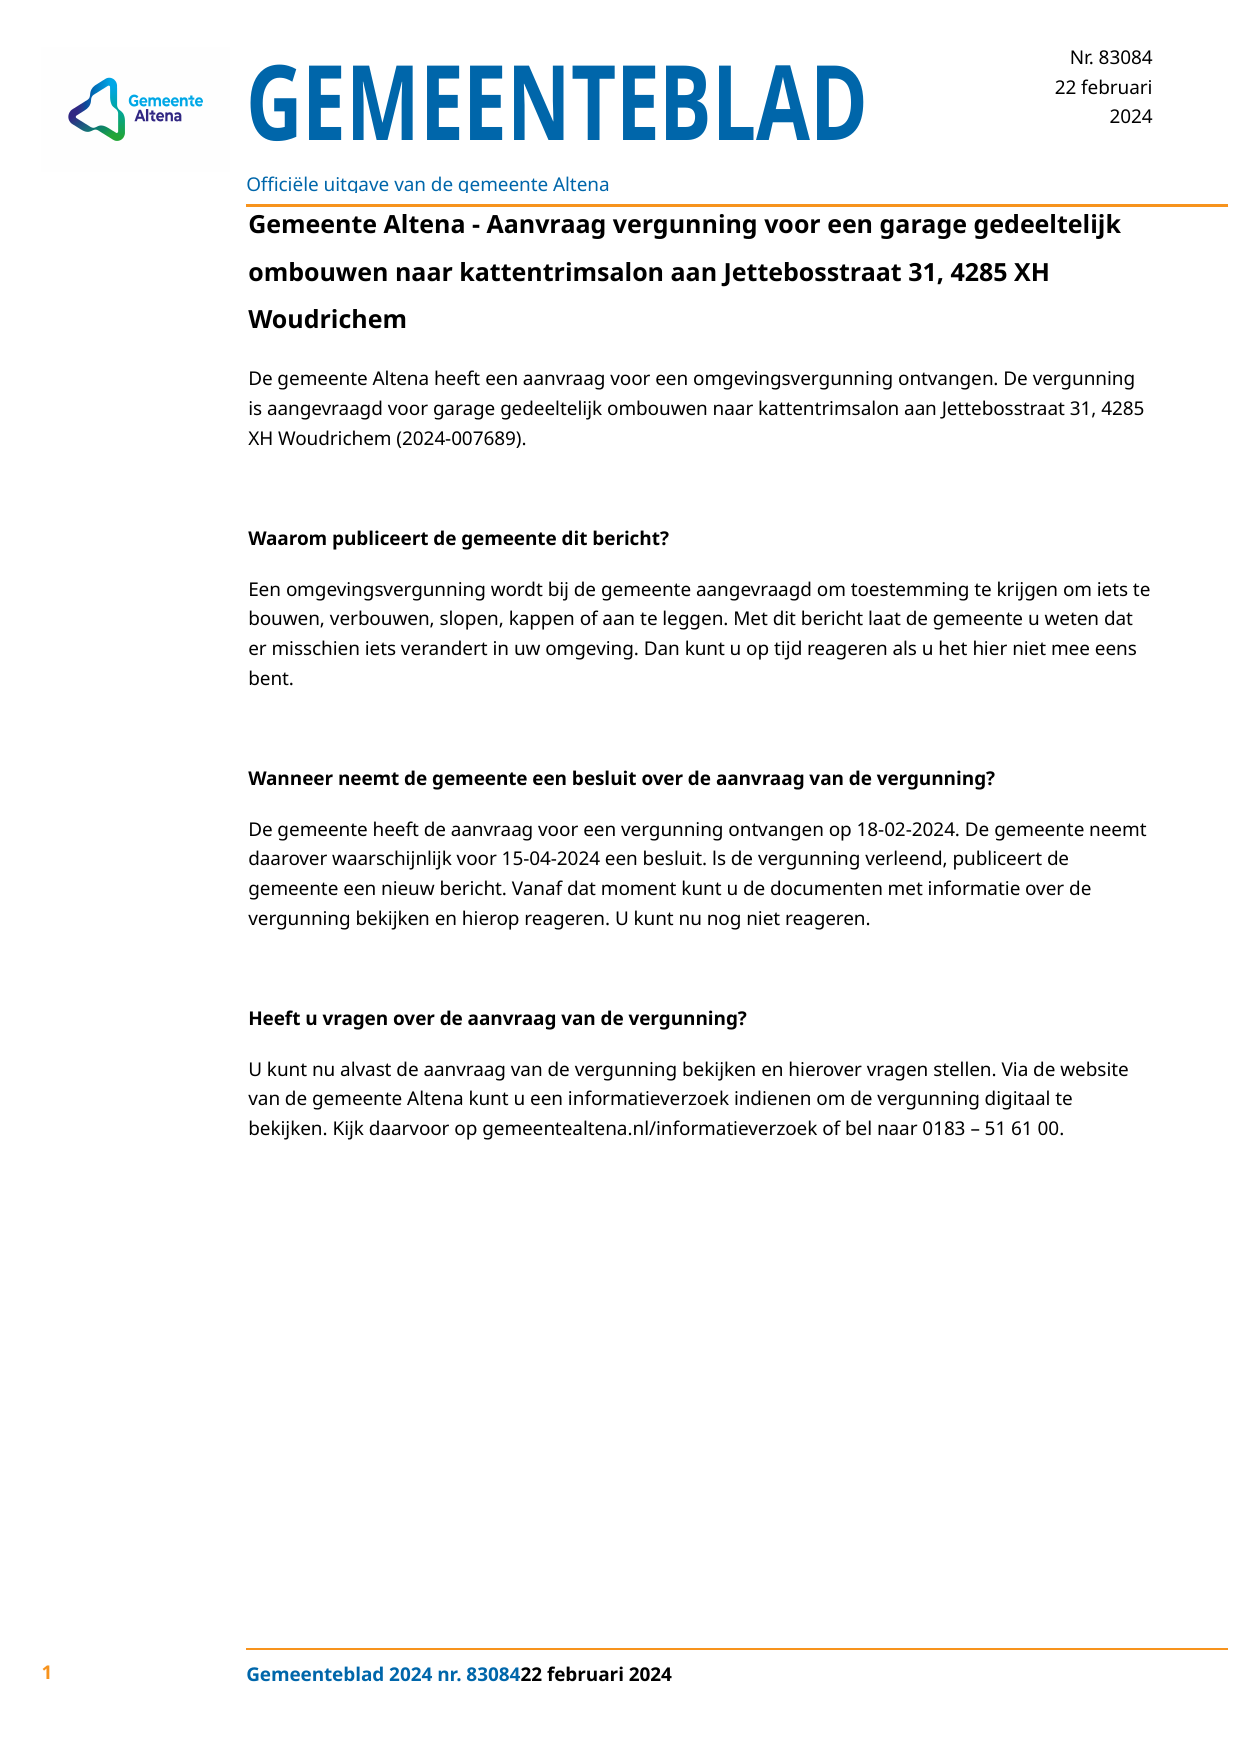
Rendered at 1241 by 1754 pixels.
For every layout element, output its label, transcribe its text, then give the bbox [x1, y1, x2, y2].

text Waarom publiceert de gemeente dit bericht? [248, 526, 1152, 551]
text Gemeente Altena - Aanvraag vergunning voor een garage gedeeltelijk ombouwen naar kattentrimsalon aan Jettebosstraat 31, 4285 XH Woudrichem [248, 207, 1152, 336]
text Heeft u vragen over de aanvraag van de vergunning? [248, 1006, 1152, 1031]
text U kunt nu alvast de aanvraag van de vergunning bekijken en hierover vragen stellen. Via de website van de gemeente Altena kunt u een informatieverzoek indienen om de vergunning digitaal te bekijken. Kijk daarvoor op gemeentealtena.nl/informatieverzoek of bel naar 0183 – 51 61 00. [248, 1056, 1152, 1141]
picture [41, 47, 231, 172]
text De gemeente heeft de aanvraag voor een vergunning ontvangen op 18-02-2024. De gemeente neemt daarover waarschijnlijk voor 15-04-2024 een besluit. ls de vergunning verleend, publiceert de gemeente een nieuw bericht. Vanaf dat moment kunt u de documenten met informatie over de vergunning bekijken en hierop reageren. U kunt nu nog niet reageren. [248, 816, 1152, 930]
text Een omgevingsvergunning wordt bij de gemeente aangevraagd om toestemming te krijgen om iets te bouwen, verbouwen, slopen, kappen of aan te leggen. Met dit bericht laat de gemeente u weten dat er misschien iets verandert in uw omgeving. Dan kunt u op tijd reageren als u het hier niet mee eens bent. [248, 576, 1152, 690]
text De gemeente Altena heeft een aanvraag voor een omgevingsvergunning ontvangen. De vergunning is aangevraagd voor garage gedeeltelijk ombouwen naar kattentrimsalon aan Jettebosstraat 31, 4285 XH Woudrichem (2024-007689). [248, 366, 1152, 450]
text Wanneer neemt de gemeente een besluit over de aanvraag van de vergunning? [248, 766, 1152, 791]
